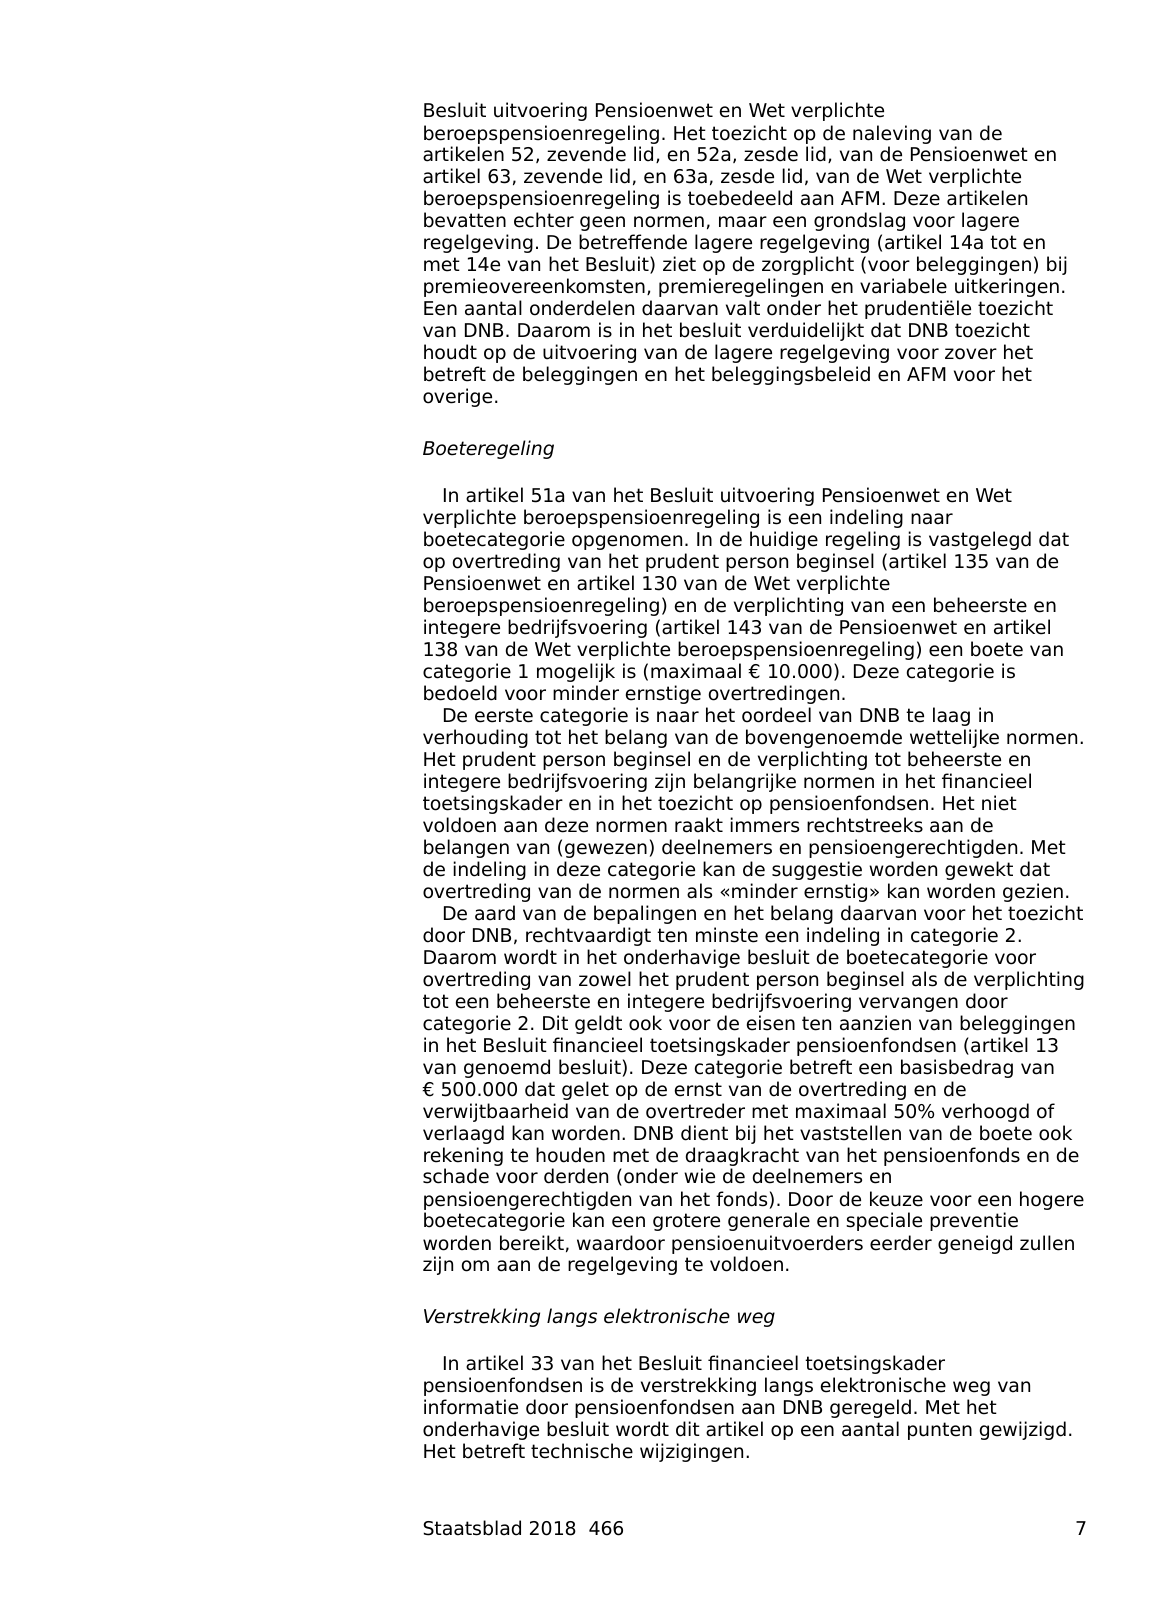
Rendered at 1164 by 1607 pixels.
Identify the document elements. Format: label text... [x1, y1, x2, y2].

subtitle Boeteregeling [422, 438, 1087, 460]
text In artikel 33 van het Besluit financieel toetsingskader pensioenfondsen is de verstrekking langs elektronische weg van informatie door pensioenfondsen aan DNB geregeld. Met het onderhavige besluit wordt dit artikel op een aantal punten gewijzigd. Het betreft technische wijzigingen. [422, 1353, 1087, 1463]
text De aard van de bepalingen en het belang daarvan voor het toezicht door DNB, rechtvaardigt ten minste een indeling in categorie 2. Daarom wordt in het onderhavige besluit de boetecategorie voor overtreding van zowel het prudent person beginsel als de verplichting tot een beheerste en integere bedrijfsvoering vervangen door categorie 2. Dit geldt ook voor de eisen ten aanzien van beleggingen in het Besluit financieel toetsingskader pensioenfondsen (artikel 13 van genoemd besluit). Deze categorie betreft een basisbedrag van € 500.000 dat gelet op de ernst van de overtreding en de verwijtbaarheid van de overtreder met maximaal 50% verhoogd of verlaagd kan worden. DNB dient bij het vaststellen van de boete ook rekening te houden met de draagkracht van het pensioenfonds en de schade voor derden (onder wie de deelnemers en pensioengerechtigden van het fonds). Door de keuze voor een hogere boetecategorie kan een grotere generale en speciale preventie worden bereikt, waardoor pensioenuitvoerders eerder geneigd zullen zijn om aan de regelgeving te voldoen. [422, 903, 1087, 1276]
text In artikel 51a van het Besluit uitvoering Pensioenwet en Wet verplichte beroepspensioenregeling is een indeling naar boetecategorie opgenomen. In de huidige regeling is vastgelegd dat op overtreding van het prudent person beginsel (artikel 135 van de Pensioenwet en artikel 130 van de Wet verplichte beroepspensioenregeling) en de verplichting van een beheerste en integere bedrijfsvoering (artikel 143 van de Pensioenwet en artikel 138 van de Wet verplichte beroepspensioenregeling) een boete van categorie 1 mogelijk is (maximaal € 10.000). Deze categorie is bedoeld voor minder ernstige overtredingen. [422, 485, 1087, 705]
subtitle Verstrekking langs elektronische weg [422, 1306, 1087, 1328]
text Besluit uitvoering Pensioenwet en Wet verplichte beroepspensioenregeling. Het toezicht op de naleving van de artikelen 52, zevende lid, en 52a, zesde lid, van de Pensioenwet en artikel 63, zevende lid, en 63a, zesde lid, van de Wet verplichte beroepspensioenregeling is toebedeeld aan AFM. Deze artikelen bevatten echter geen normen, maar een grondslag voor lagere regelgeving. De betreffende lagere regelgeving (artikel 14a tot en met 14e van het Besluit) ziet op de zorgplicht (voor beleggingen) bij premieovereenkomsten, premieregelingen en variabele uitkeringen. Een aantal onderdelen daarvan valt onder het prudentiële toezicht van DNB. Daarom is in het besluit verduidelijkt dat DNB toezicht houdt op de uitvoering van de lagere regelgeving voor zover het betreft de beleggingen en het beleggingsbeleid en AFM voor het overige. [422, 100, 1087, 408]
text De eerste categorie is naar het oordeel van DNB te laag in verhouding tot het belang van de bovengenoemde wettelijke normen. Het prudent person beginsel en de verplichting tot beheerste en integere bedrijfsvoering zijn belangrijke normen in het financieel toetsingskader en in het toezicht op pensioenfondsen. Het niet voldoen aan deze normen raakt immers rechtstreeks aan de belangen van (gewezen) deelnemers en pensioengerechtigden. Met de indeling in deze categorie kan de suggestie worden gewekt dat overtreding van de normen als «minder ernstig» kan worden gezien. [422, 705, 1087, 903]
